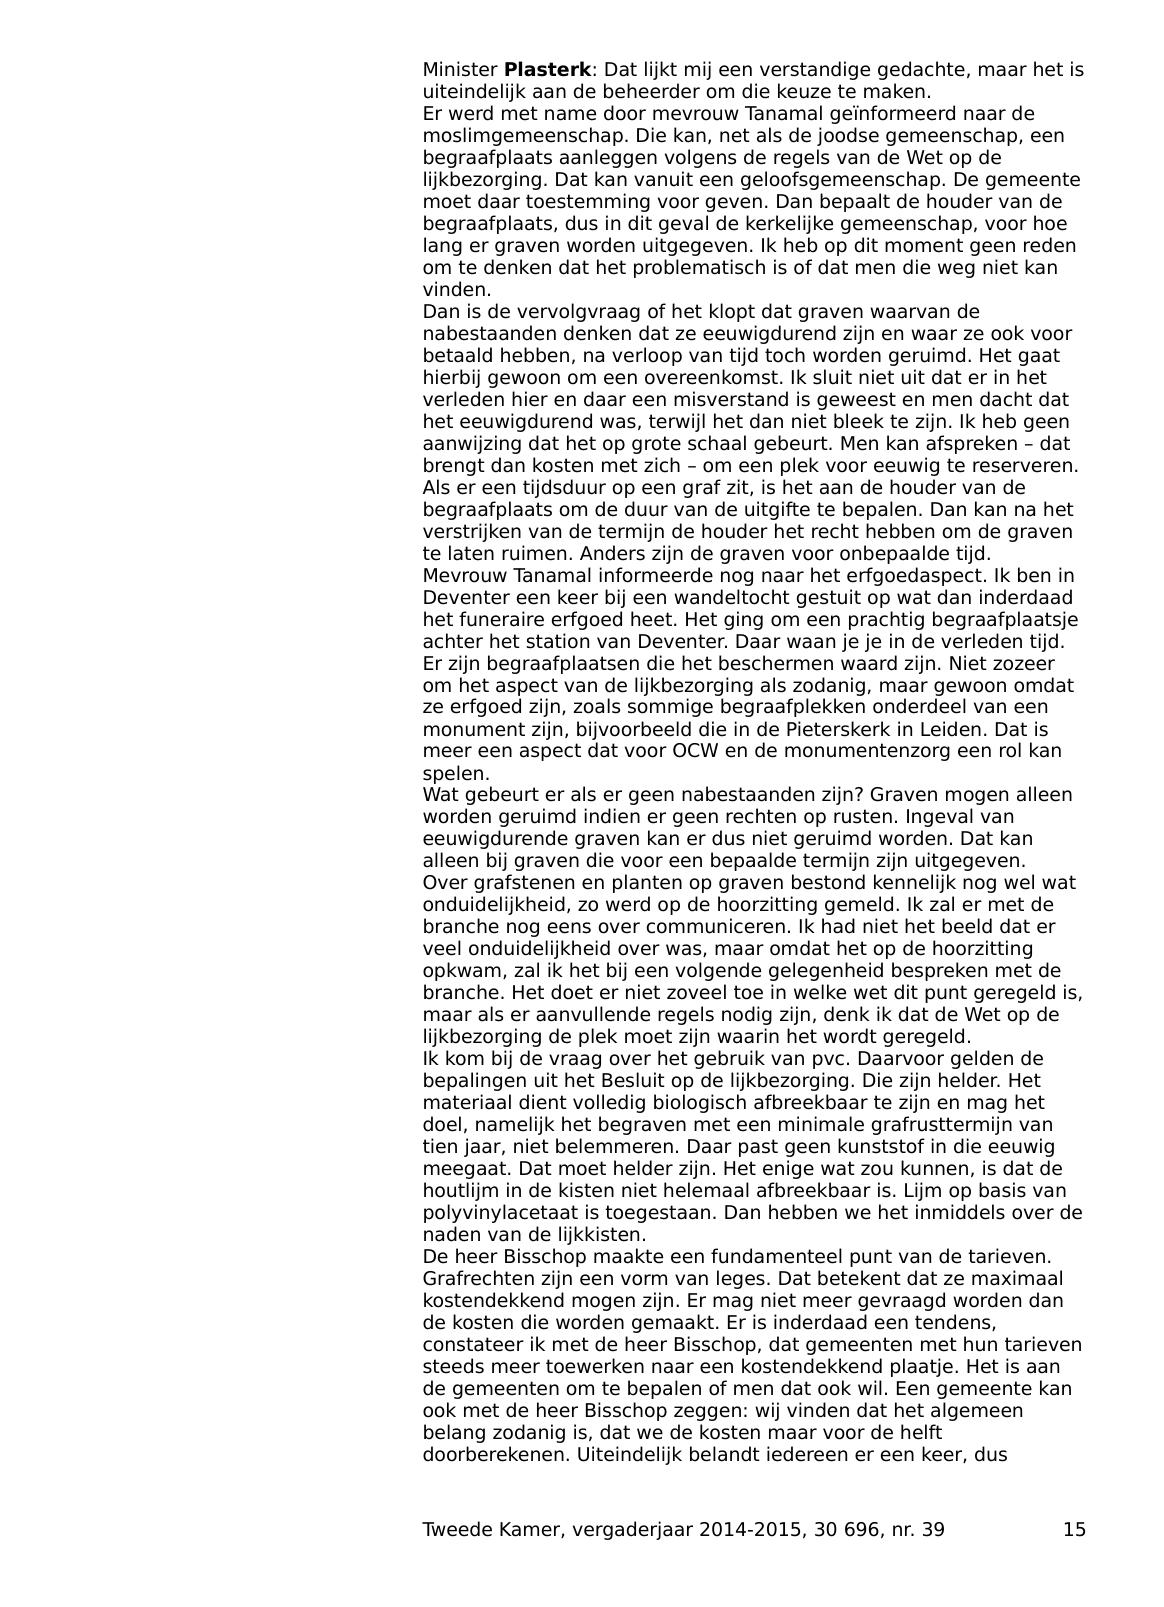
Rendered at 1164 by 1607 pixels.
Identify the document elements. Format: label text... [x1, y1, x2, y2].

text Er werd met name door mevrouw Tanamal geïnformeerd naar de moslimgemeenschap. Die kan, net als de joodse gemeenschap, een begraafplaats aanleggen volgens de regels van de Wet op de lijkbezorging. Dat kan vanuit een geloofsgemeenschap. De gemeente moet daar toestemming voor geven. Dan bepaalt de houder van de begraafplaats, dus in dit geval de kerkelijke gemeenschap, voor hoe lang er graven worden uitgegeven. Ik heb op dit moment geen reden om te denken dat het problematisch is of dat men die weg niet kan vinden. [422, 103, 1087, 301]
text Over grafstenen en planten op graven bestond kennelijk nog wel wat onduidelijkheid, zo werd op de hoorzitting gemeld. Ik zal er met de branche nog eens over communiceren. Ik had niet het beeld dat er veel onduidelijkheid over was, maar omdat het op de hoorzitting opkwam, zal ik het bij een volgende gelegenheid bespreken met de branche. Het doet er niet zoveel toe in welke wet dit punt geregeld is, maar als er aanvullende regels nodig zijn, denk ik dat de Wet op de lijkbezorging de plek moet zijn waarin het wordt geregeld. [422, 872, 1087, 1048]
text De heer Bisschop maakte een fundamenteel punt van de tarieven. Grafrechten zijn een vorm van leges. Dat betekent dat ze maximaal kostendekkend mogen zijn. Er mag niet meer gevraagd worden dan de kosten die worden gemaakt. Er is inderdaad een tendens, constateer ik met de heer Bisschop, dat gemeenten met hun tarieven steeds meer toewerken naar een kostendekkend plaatje. Het is aan de gemeenten om te bepalen of men dat ook wil. Een gemeente kan ook met de heer Bisschop zeggen: wij vinden dat het algemeen belang zodanig is, dat we de kosten maar voor de helft doorberekenen. Uiteindelijk belandt iedereen er een keer, dus [422, 1246, 1087, 1466]
text Wat gebeurt er als er geen nabestaanden zijn? Graven mogen alleen worden geruimd indien er geen rechten op rusten. Ingeval van eeuwigdurende graven kan er dus niet geruimd worden. Dat kan alleen bij graven die voor een bepaalde termijn zijn uitgegeven. [422, 784, 1087, 872]
text Ik kom bij de vraag over het gebruik van pvc. Daarvoor gelden de bepalingen uit het Besluit op de lijkbezorging. Die zijn helder. Het materiaal dient volledig biologisch afbreekbaar te zijn en mag het doel, namelijk het begraven met een minimale grafrusttermijn van tien jaar, niet belemmeren. Daar past geen kunststof in die eeuwig meegaat. Dat moet helder zijn. Het enige wat zou kunnen, is dat de houtlijm in de kisten niet helemaal afbreekbaar is. Lijm op basis van polyvinylacetaat is toegestaan. Dan hebben we het inmiddels over de naden van de lijkkisten. [422, 1048, 1087, 1246]
text Minister Plasterk: Dat lijkt mij een verstandige gedachte, maar het is uiteindelijk aan de beheerder om die keuze te maken. [422, 59, 1087, 103]
text Dan is de vervolgvraag of het klopt dat graven waarvan de nabestaanden denken dat ze eeuwigdurend zijn en waar ze ook voor betaald hebben, na verloop van tijd toch worden geruimd. Het gaat hierbij gewoon om een overeenkomst. Ik sluit niet uit dat er in het verleden hier en daar een misverstand is geweest en men dacht dat het eeuwigdurend was, terwijl het dan niet bleek te zijn. Ik heb geen aanwijzing dat het op grote schaal gebeurt. Men kan afspreken – dat brengt dan kosten met zich – om een plek voor eeuwig te reserveren. Als er een tijdsduur op een graf zit, is het aan de houder van de begraafplaats om de duur van de uitgifte te bepalen. Dan kan na het verstrijken van de termijn de houder het recht hebben om de graven te laten ruimen. Anders zijn de graven voor onbepaalde tijd. [422, 301, 1087, 564]
text Mevrouw Tanamal informeerde nog naar het erfgoedaspect. Ik ben in Deventer een keer bij een wandeltocht gestuit op wat dan inderdaad het funeraire erfgoed heet. Het ging om een prachtig begraafplaatsje achter het station van Deventer. Daar waan je je in de verleden tijd. Er zijn begraafplaatsen die het beschermen waard zijn. Niet zozeer om het aspect van de lijkbezorging als zodanig, maar gewoon omdat ze erfgoed zijn, zoals sommige begraafplekken onderdeel van een monument zijn, bijvoorbeeld die in de Pieterskerk in Leiden. Dat is meer een aspect dat voor OCW en de monumentenzorg een rol kan spelen. [422, 564, 1087, 784]
